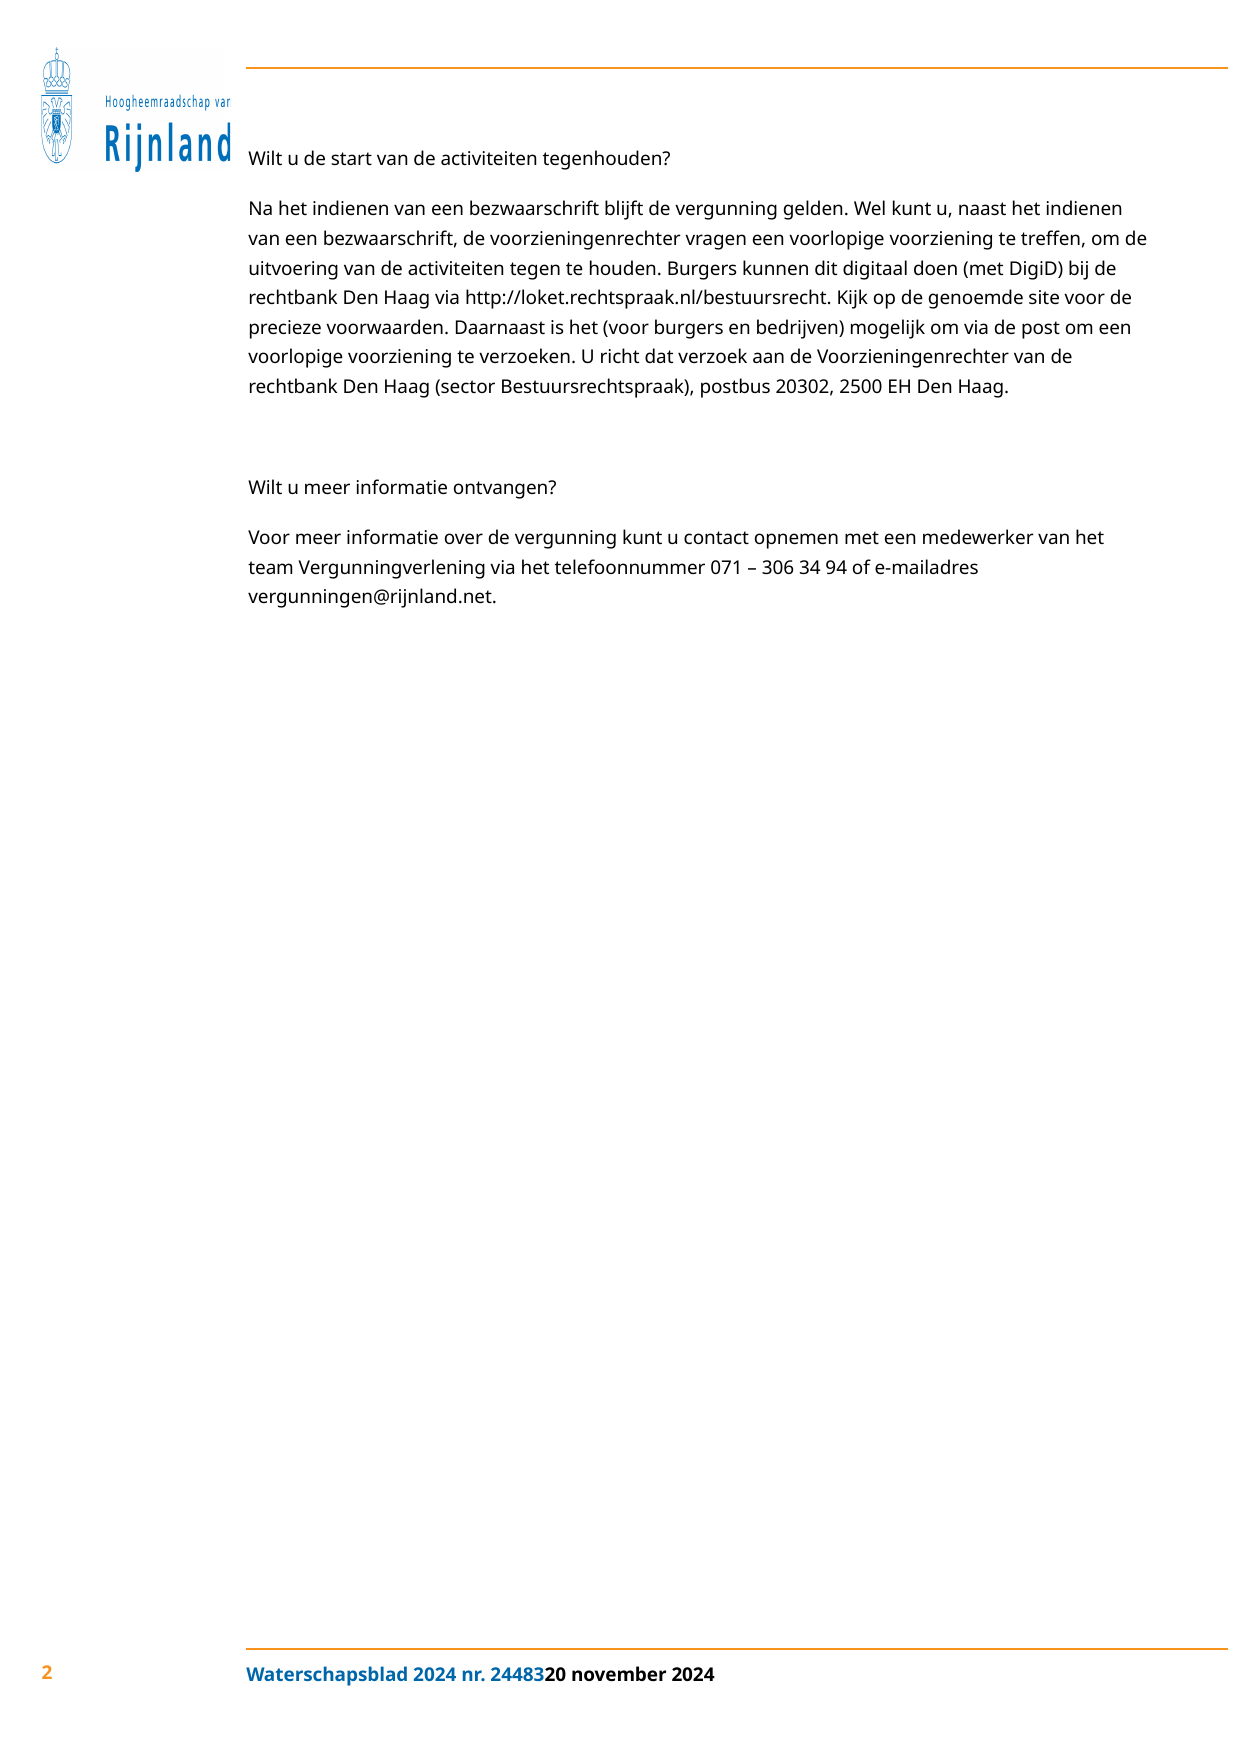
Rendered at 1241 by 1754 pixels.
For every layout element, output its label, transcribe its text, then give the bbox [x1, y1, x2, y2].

text Na het indienen van een bezwaarschrift blijft de vergunning gelden. Wel kunt u, naast het indienen van een bezwaarschrift, de voorzieningenrechter vragen een voorlopige voorziening te treffen, om de uitvoering van de activiteiten tegen te houden. Burgers kunnen dit digitaal doen (met DigiD) bij de rechtbank Den Haag via http://loket.rechtspraak.nl/bestuursrecht. Kijk op de genoemde site voor de precieze voorwaarden. Daarnaast is het (voor burgers en bedrijven) mogelijk om via de post om een voorlopige voorziening te verzoeken. U richt dat verzoek aan de Voorzieningenrechter van de rechtbank Den Haag (sector Bestuursrechtspraak), postbus 20302, 2500 EH Den Haag. [248, 196, 1152, 399]
picture [41, 47, 231, 172]
text Wilt u de start van de activiteiten tegenhouden? [248, 145, 1152, 171]
text Wilt u meer informatie ontvangen? [248, 474, 1152, 500]
text Voor meer informatie over de vergunning kunt u contact opnemen met een medewerker van het team Vergunningverlening via het telefoonnummer 071 – 306 34 94 of e-mailadres vergunningen@rijnland.net. [248, 524, 1152, 609]
